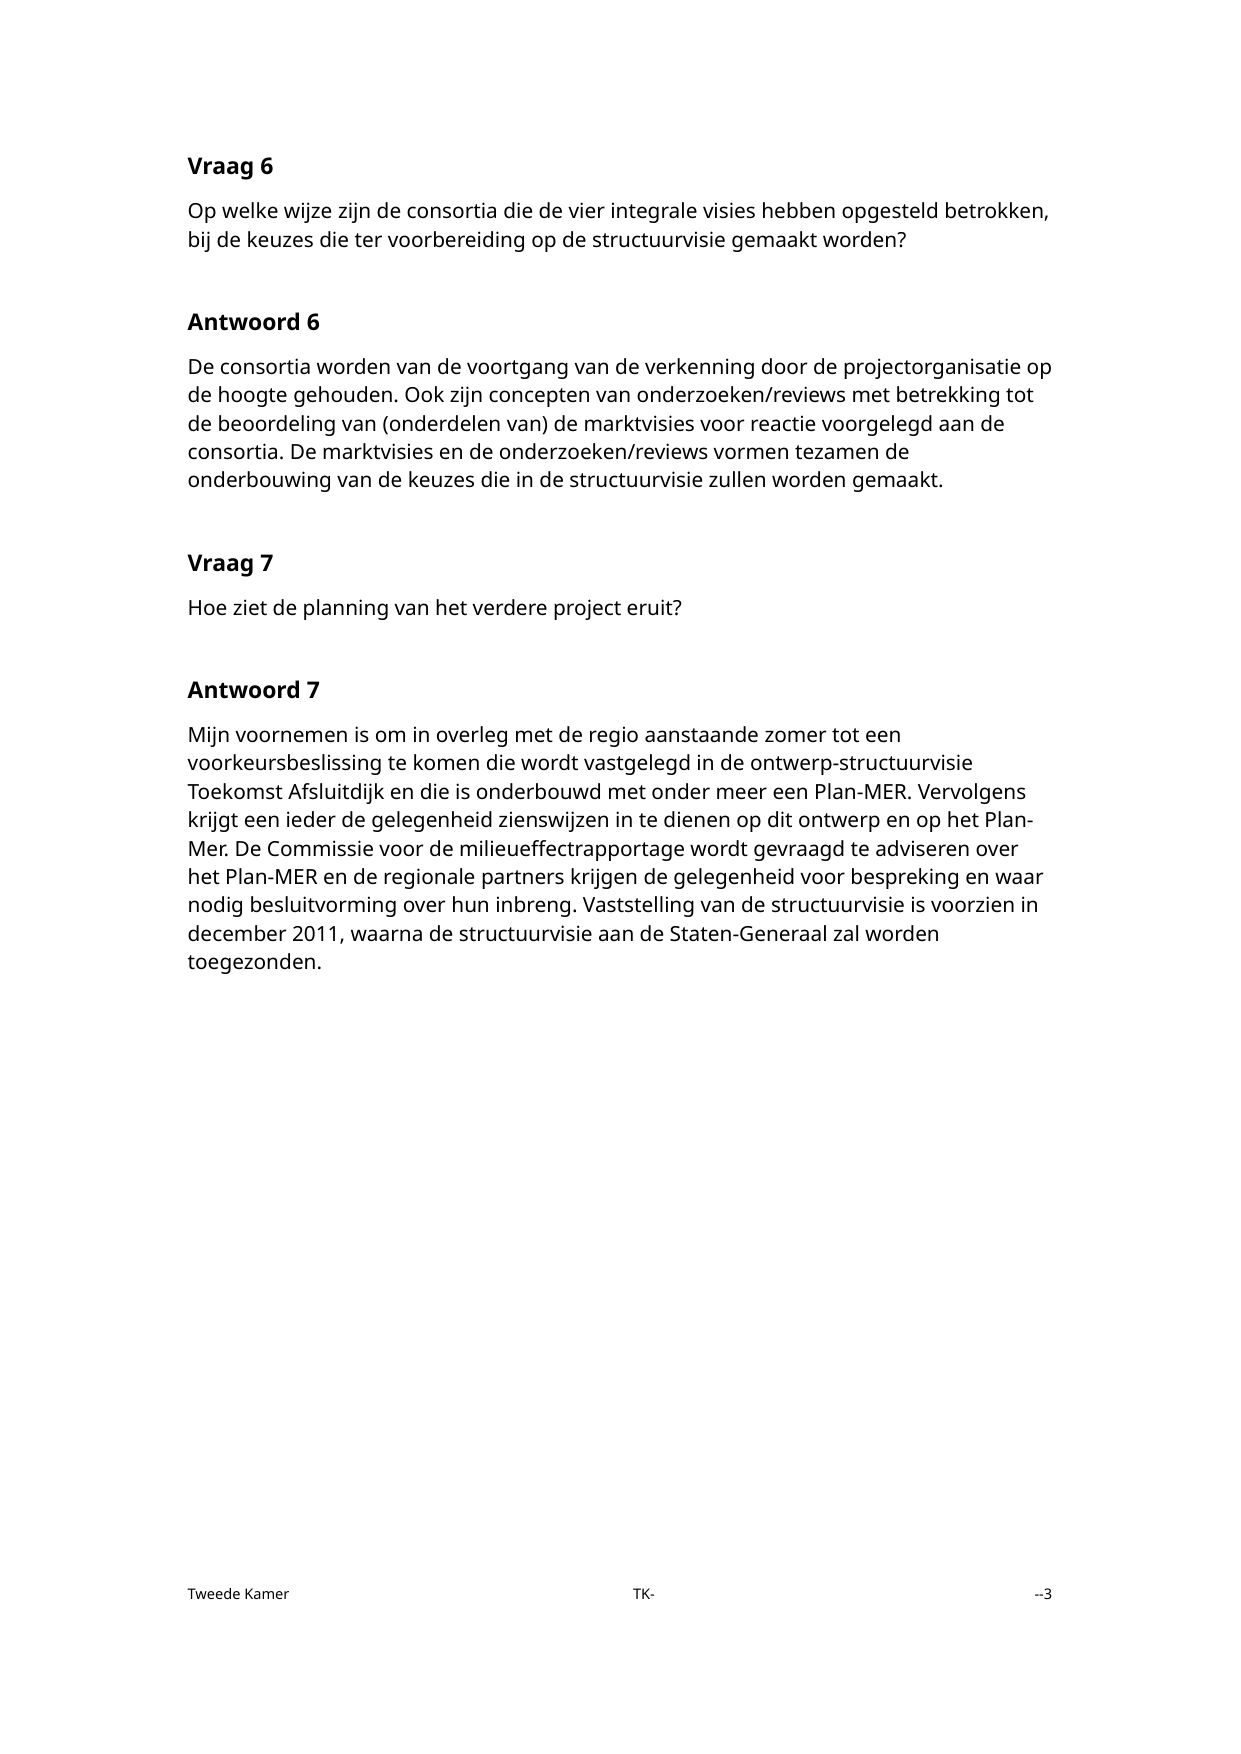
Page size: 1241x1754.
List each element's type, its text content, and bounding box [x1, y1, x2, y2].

subtitle Antwoord 6 [187, 306, 1053, 337]
text Hoe ziet de planning van het verdere project eruit? [187, 593, 1053, 621]
subtitle Vraag 7 [187, 547, 1053, 578]
subtitle Antwoord 7 [187, 674, 1053, 705]
text De consortia worden van de voortgang van de verkenning door de projectorganisatie op de hoogte gehouden. Ook zijn concepten van onderzoeken/reviews met betrekking tot de beoordeling van (onderdelen van) de marktvisies voor reactie voorgelegd aan de consortia. De marktvisies en de onderzoeken/reviews vormen tezamen de onderbouwing van de keuzes die in de structuurvisie zullen worden gemaakt. [187, 352, 1053, 494]
subtitle Vraag 6 [187, 150, 1053, 181]
text Mijn voornemen is om in overleg met de regio aanstaande zomer tot een voorkeursbeslissing te komen die wordt vastgelegd in de ontwerp-structuurvisie Toekomst Afsluitdijk en die is onderbouwd met onder meer een Plan-MER. Vervolgens krijgt een ieder de gelegenheid zienswijzen in te dienen op dit ontwerp en op het Plan-Mer. De Commissie voor de milieueffectrapportage wordt gevraagd te adviseren over het Plan-MER en de regionale partners krijgen de gelegenheid voor bespreking en waar nodig besluitvorming over hun inbreng. Vaststelling van de structuurvisie is voorzien in december 2011, waarna de structuurvisie aan de Staten-Generaal zal worden toegezonden. [187, 720, 1053, 976]
text Op welke wijze zijn de consortia die de vier integrale visies hebben opgesteld betrokken, bij de keuzes die ter voorbereiding op de structuurvisie gemaakt worden? [187, 196, 1053, 253]
